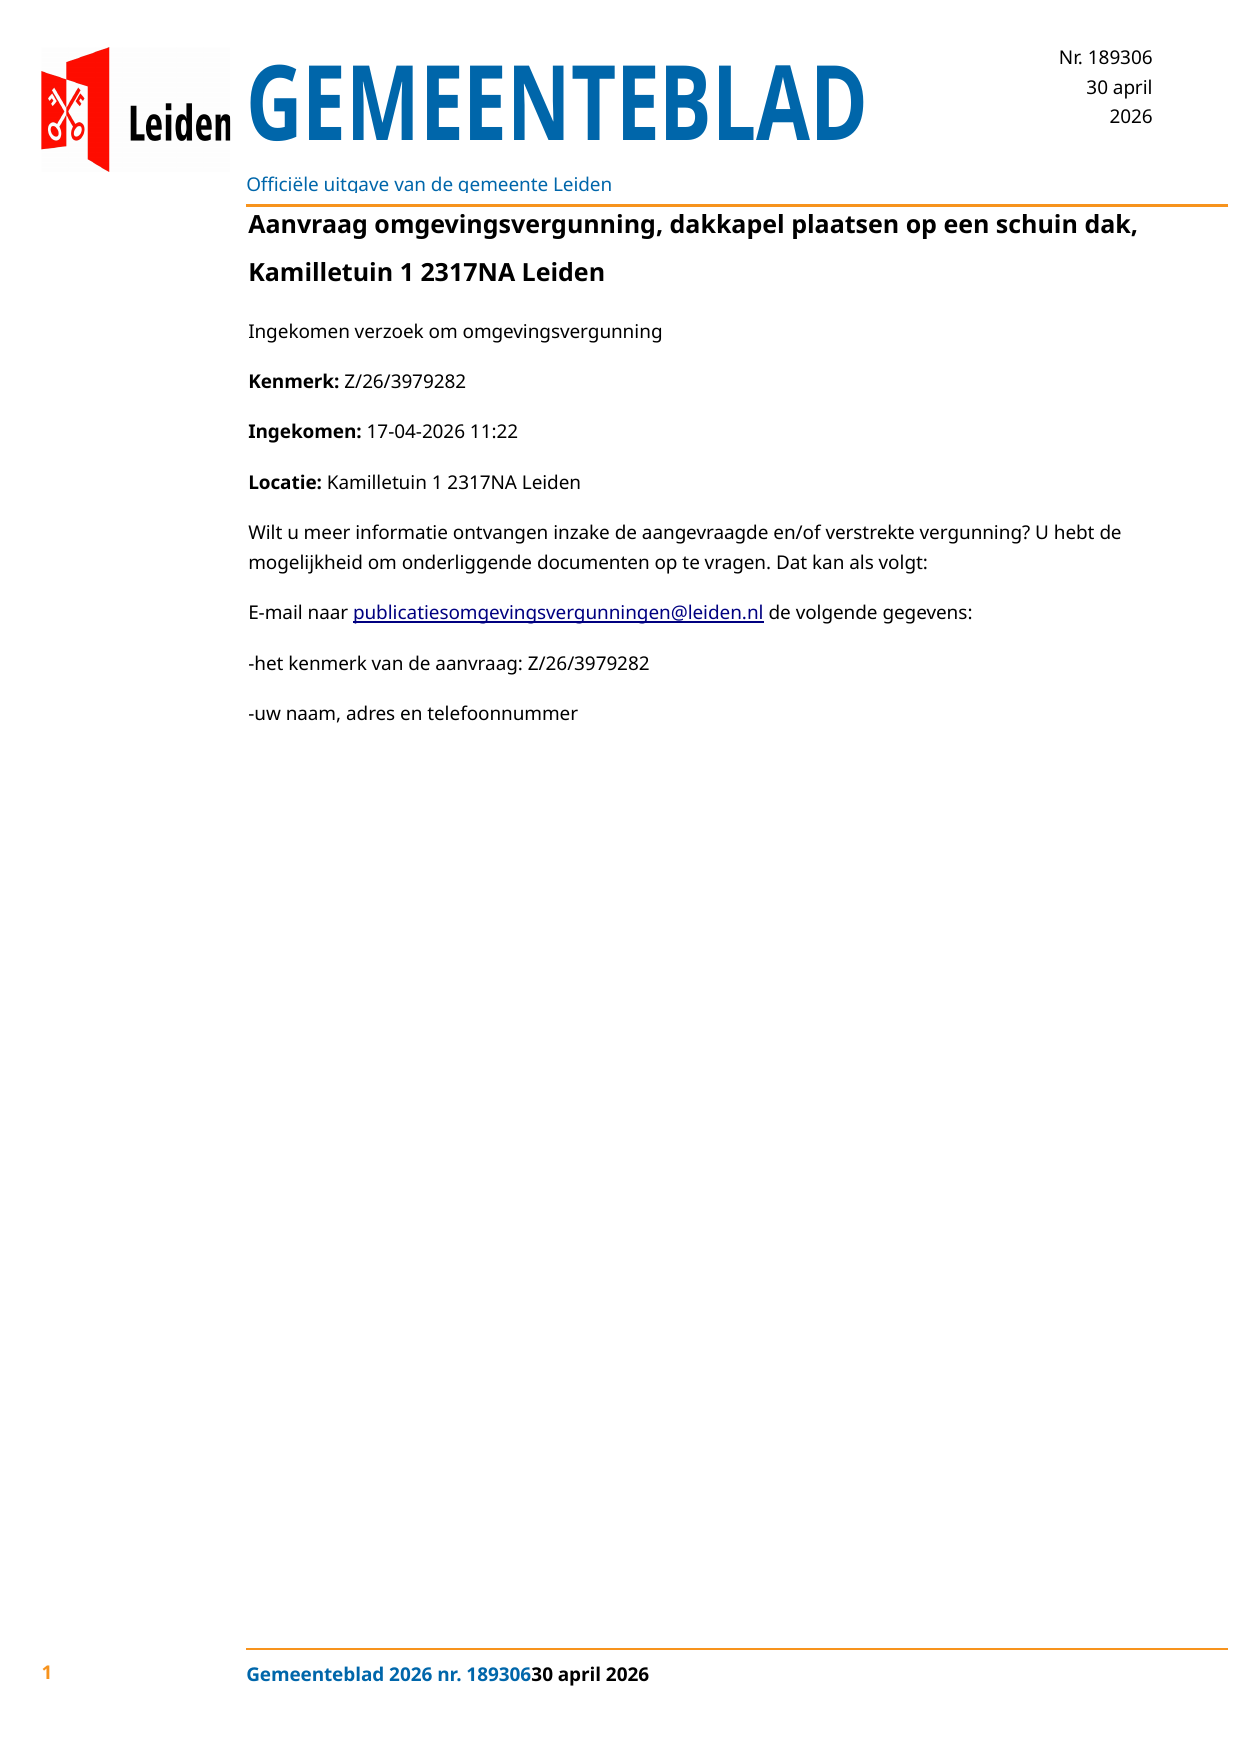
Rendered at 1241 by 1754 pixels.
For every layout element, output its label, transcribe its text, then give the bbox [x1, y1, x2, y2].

text Ingekomen verzoek om omgevingsvergunning [248, 318, 1152, 344]
text Kenmerk: Z/26/3979282 [248, 368, 1152, 394]
text Wilt u meer informatie ontvangen inzake de aangevraagde en/of verstrekte vergunning? U hebt de mogelijkheid om onderliggende documenten op te vragen. Dat kan als volgt: [248, 519, 1152, 575]
text Aanvraag omgevingsvergunning, dakkapel plaatsen op een schuin dak, Kamilletuin 1 2317NA Leiden [248, 207, 1152, 288]
text Ingekomen: 17-04-2026 11:22 [248, 419, 1152, 444]
picture [41, 47, 231, 172]
text Locatie: Kamilletuin 1 2317NA Leiden [248, 469, 1152, 495]
text -uw naam, adres en telefoonnummer [248, 700, 1152, 726]
text -het kenmerk van de aanvraag: Z/26/3979282 [248, 650, 1152, 676]
text E-mail naar publicatiesomgevingsvergunningen@leiden.nl de volgende gegevens: [248, 599, 1152, 625]
